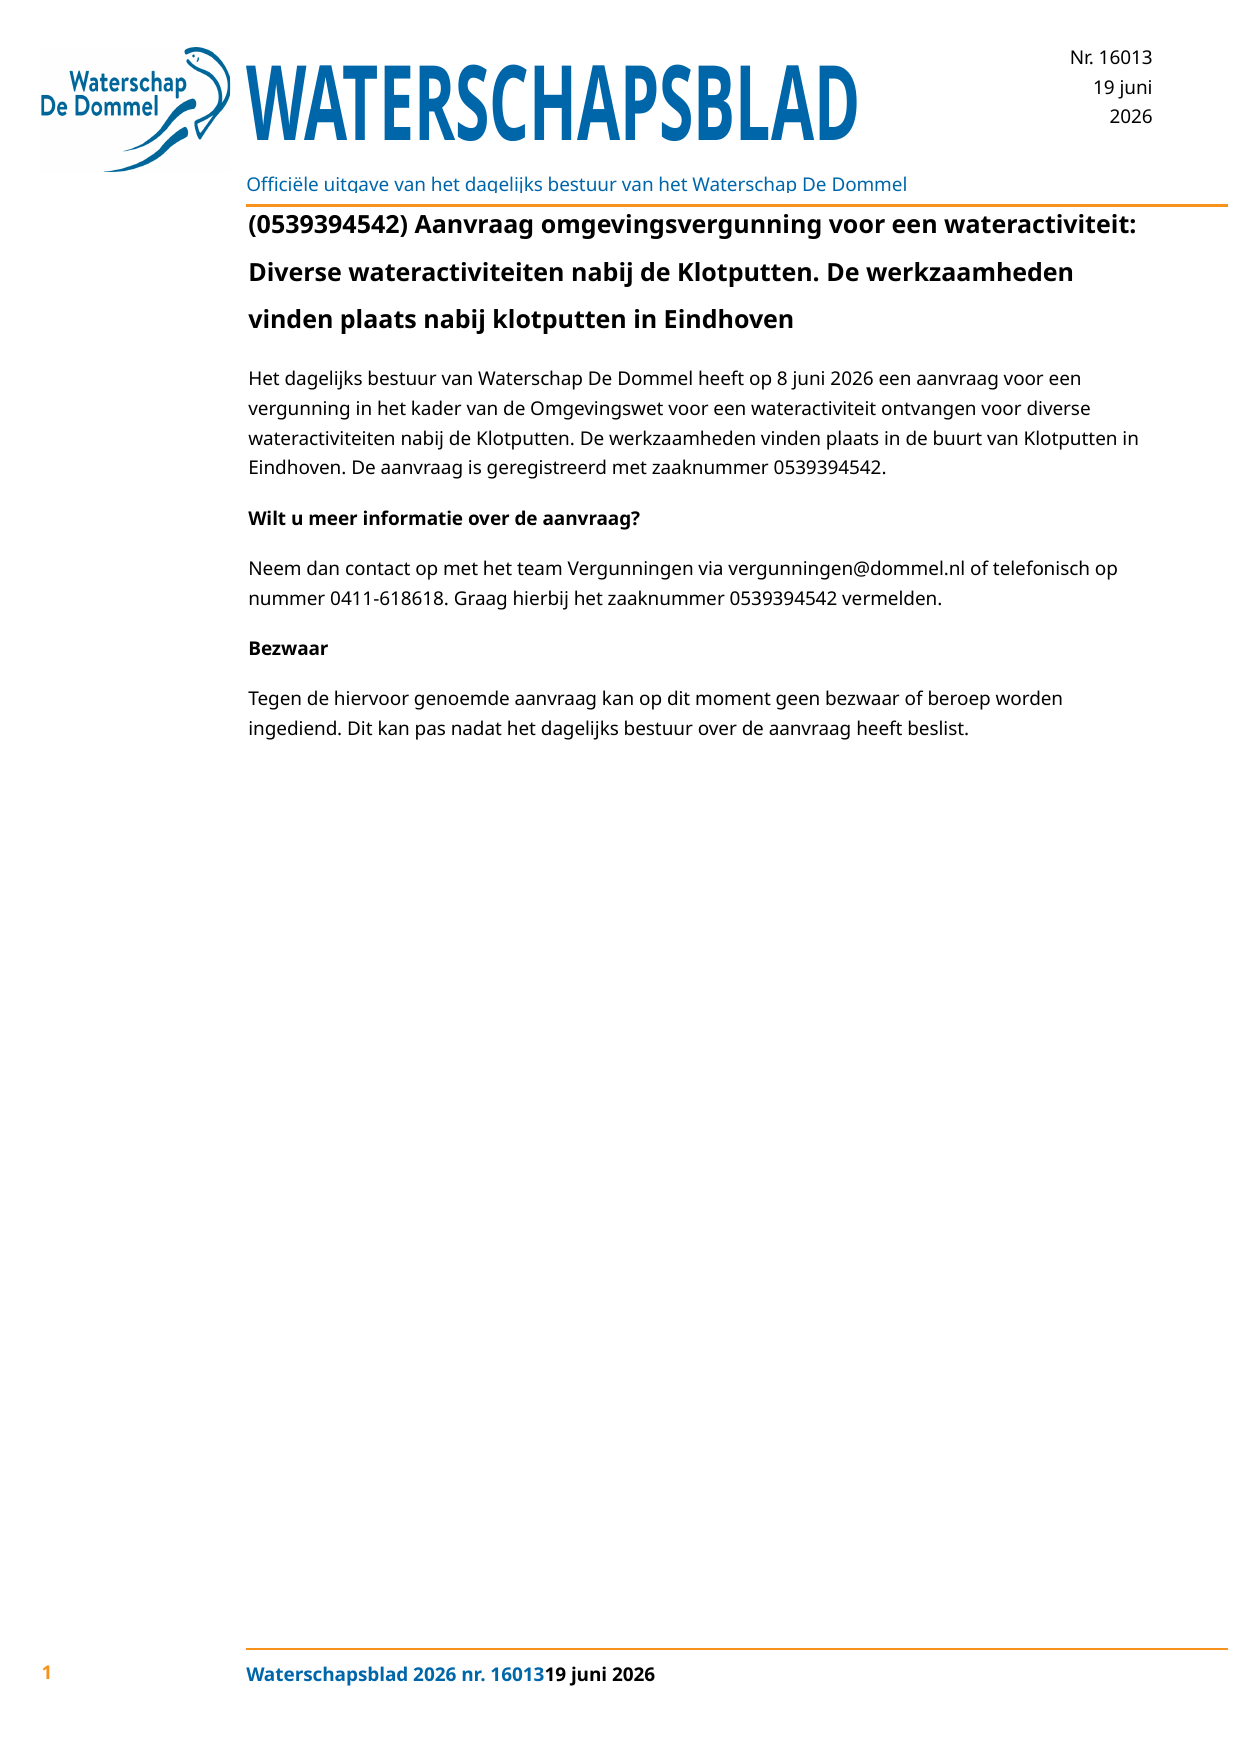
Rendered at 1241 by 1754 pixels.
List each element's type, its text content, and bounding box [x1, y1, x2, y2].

text Wilt u meer informatie over de aanvraag? [248, 505, 1152, 530]
picture [204, 47, 231, 76]
picture [198, 118, 210, 131]
picture [45, 99, 51, 111]
text Het dagelijks bestuur van Waterschap De Dommel heeft op 8 juni 2026 een aanvraag voor een vergunning in het kader van de Omgevingswet voor een wateractiviteit ontvangen voor diverse wateractiviteiten nabij de Klotputten. De werkzaamheden vinden plaats in de buurt van Klotputten in Eindhoven. De aanvraag is geregistreerd met zaaknummer 0539394542. [248, 366, 1152, 480]
text Bezwaar [248, 635, 1152, 661]
text Neem dan contact op met het team Vergunningen via vergunningen@dommel.nl of telefonisch op nummer 0411-618618. Graag hierbij het zaaknummer 0539394542 vermelden. [248, 555, 1152, 610]
text (0539394542) Aanvraag omgevingsvergunning voor een wateractiviteit: Diverse wateractiviteiten nabij de Klotputten. De werkzaamheden vinden plaats nabij klotputten in Eindhoven [248, 207, 1152, 336]
picture [41, 47, 231, 172]
text Tegen de hiervoor genoemde aanvraag kan op dit moment geen bezwaar of beroep worden ingediend. Dit kan pas nadat het dagelijks bestuur over de aanvraag heeft beslist. [248, 686, 1152, 741]
